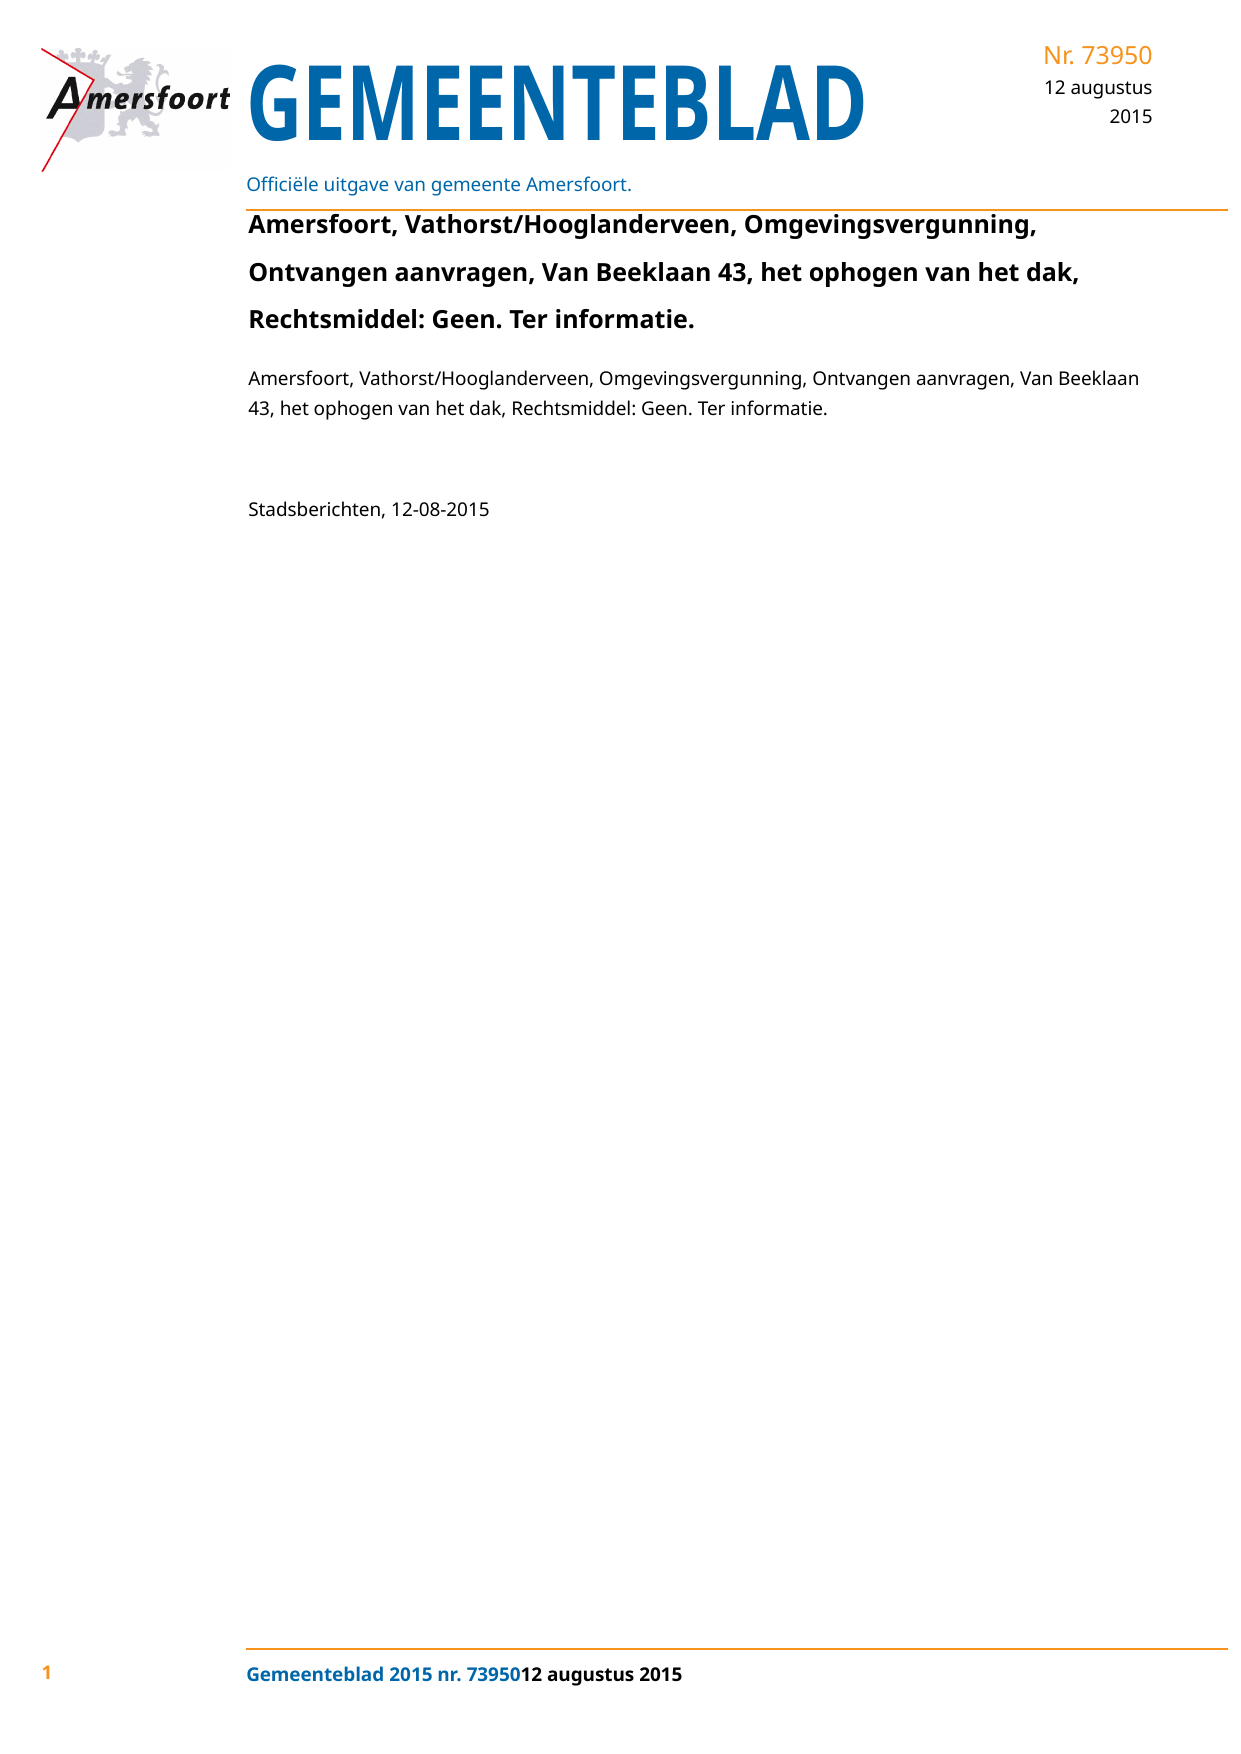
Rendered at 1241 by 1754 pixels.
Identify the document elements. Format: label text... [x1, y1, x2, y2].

picture [41, 47, 231, 172]
text Amersfoort, Vathorst/Hooglanderveen, Omgevingsvergunning, Ontvangen aanvragen, Van Beeklaan 43, het ophogen van het dak, Rechtsmiddel: Geen. Ter informatie. [248, 211, 1152, 336]
text Amersfoort, Vathorst/Hooglanderveen, Omgevingsvergunning, Ontvangen aanvragen, Van Beeklaan 43, het ophogen van het dak, Rechtsmiddel: Geen. Ter informatie. [248, 366, 1152, 421]
text Stadsberichten, 12-08-2015 [248, 496, 1152, 522]
